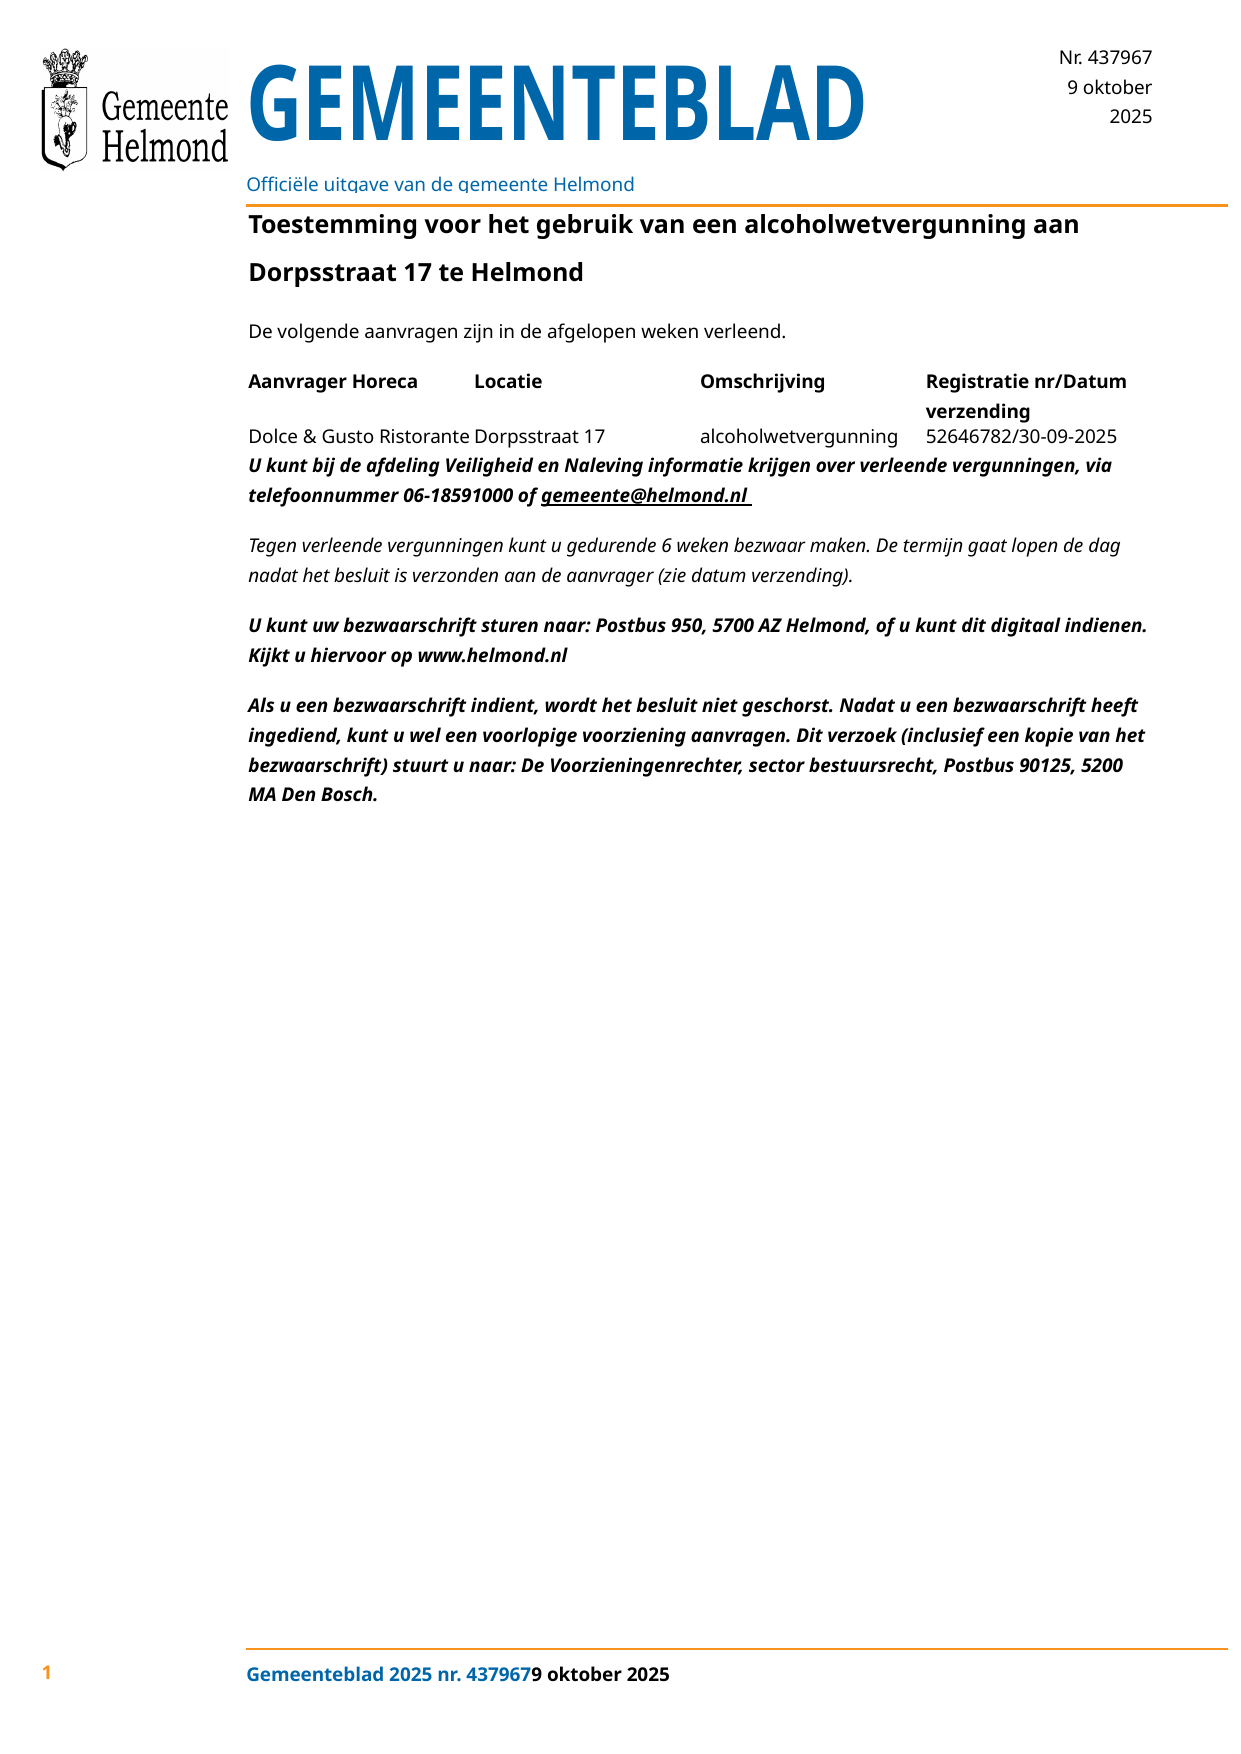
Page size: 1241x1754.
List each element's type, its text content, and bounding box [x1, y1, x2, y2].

text U kunt bij de afdeling Veiligheid en Naleving informatie krijgen over verleende vergunningen, via telefoonnummer 06-18591000 of gemeente@helmond.nl [248, 453, 1152, 508]
table_header Locatie [474, 369, 700, 424]
text Tegen verleende vergunningen kunt u gedurende 6 weken bezwaar maken. De termijn gaat lopen de dag nadat het besluit is verzonden aan de aanvrager (zie datum verzending). [248, 533, 1152, 588]
table_cell 52646782/30-09-2025 [926, 424, 1152, 449]
table_header Omschrijving [700, 369, 926, 424]
text Toestemming voor het gebruik van een alcoholwetvergunning aan Dorpsstraat 17 te Helmond [248, 207, 1152, 288]
table_header Registratie nr/Datum verzending [926, 369, 1152, 424]
table_cell alcoholwetvergunning [700, 424, 926, 449]
table_header Aanvrager Horeca [248, 369, 474, 424]
text U kunt uw bezwaarschrift sturen naar: Postbus 950, 5700 AZ Helmond, of u kunt dit digitaal indienen. Kijkt u hiervoor op www.helmond.nl [248, 613, 1152, 668]
text Als u een bezwaarschrift indient, wordt het besluit niet geschorst. Nadat u een bezwaarschrift heeft ingediend, kunt u wel een voorlopige voorziening aanvragen. Dit verzoek (inclusief een kopie van het bezwaarschrift) stuurt u naar: De Voorzieningenrechter, sector bestuursrecht, Postbus 90125, 5200 MA Den Bosch. [248, 693, 1152, 807]
table_cell Dolce & Gusto Ristorante [248, 424, 474, 449]
picture [41, 47, 231, 172]
table_cell Dorpsstraat 17 [474, 424, 700, 449]
text De volgende aanvragen zijn in de afgelopen weken verleend. [248, 318, 1152, 344]
